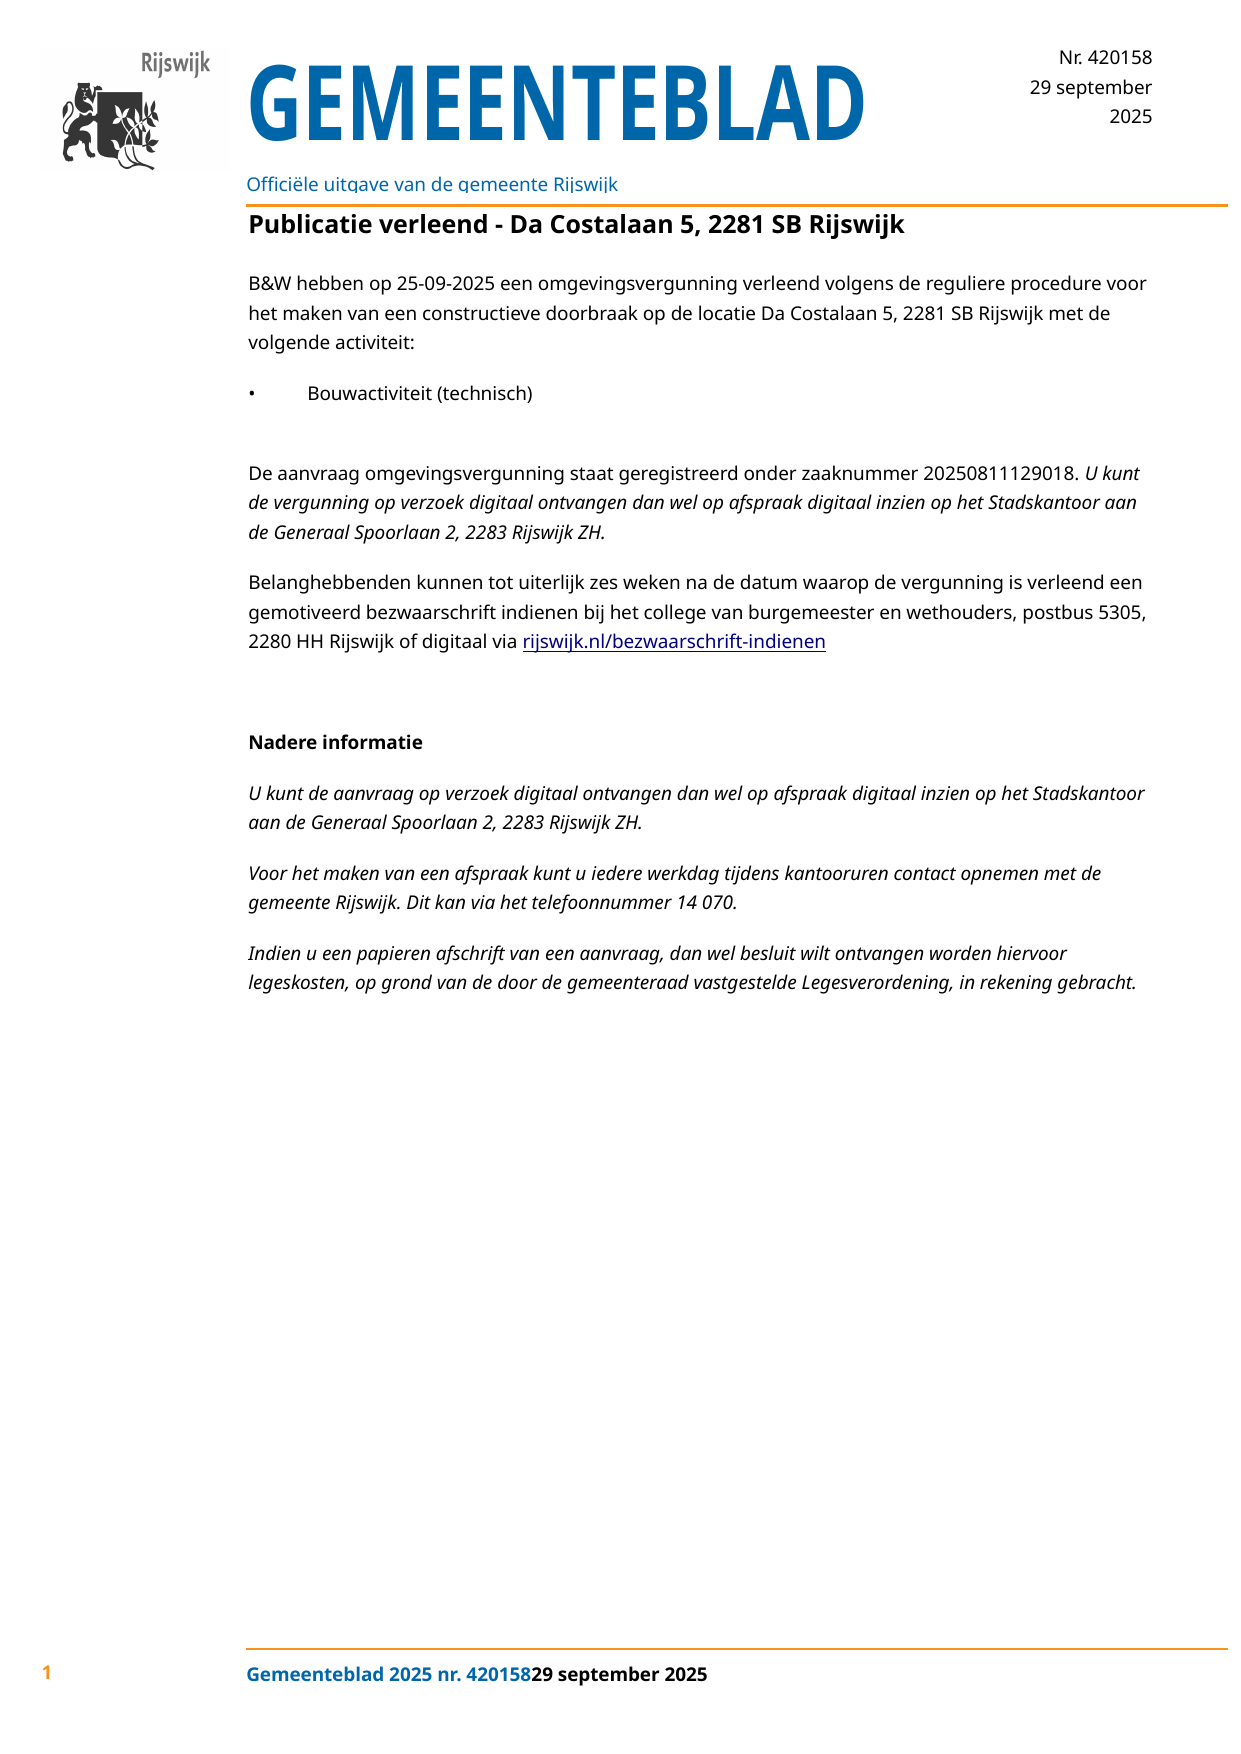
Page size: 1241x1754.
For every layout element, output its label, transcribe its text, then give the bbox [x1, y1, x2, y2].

text Nadere informatie [248, 729, 1152, 755]
text De aanvraag omgevingsvergunning staat geregistreerd onder zaaknummer 20250811129018. U kunt de vergunning op verzoek digitaal ontvangen dan wel op afspraak digitaal inzien op het Stadskantoor aan de Generaal Spoorlaan 2, 2283 Rijswijk ZH. [248, 460, 1152, 545]
text Belanghebbenden kunnen tot uiterlijk zes weken na de datum waarop de vergunning is verleend een gemotiveerd bezwaarschrift indienen bij het college van burgemeester en wethouders, postbus 5305, 2280 HH Rijswijk of digitaal via rijswijk.nl/bezwaarschrift-indienen [248, 569, 1152, 654]
text U kunt de aanvraag op verzoek digitaal ontvangen dan wel op afspraak digitaal inzien op het Stadskantoor aan de Generaal Spoorlaan 2, 2283 Rijswijk ZH. [248, 780, 1152, 835]
text Indien u een papieren afschrift van een aanvraag, dan wel besluit wilt ontvangen worden hiervoor legeskosten, op grond van de door de gemeenteraad vastgestelde Legesverordening, in rekening gebracht. [248, 940, 1152, 995]
list Bouwactiviteit (technisch) [248, 380, 1152, 406]
text B&W hebben op 25-09-2025 een omgevingsvergunning verleend volgens de reguliere procedure voor het maken van een constructieve doorbraak op de locatie Da Costalaan 5, 2281 SB Rijswijk met de volgende activiteit: [248, 270, 1152, 355]
text Publicatie verleend - Da Costalaan 5, 2281 SB Rijswijk [248, 207, 1152, 241]
picture [41, 47, 231, 172]
text Voor het maken van een afspraak kunt u iedere werkdag tijdens kantooruren contact opnemen met de gemeente Rijswijk. Dit kan via het telefoonnummer 14 070. [248, 860, 1152, 915]
